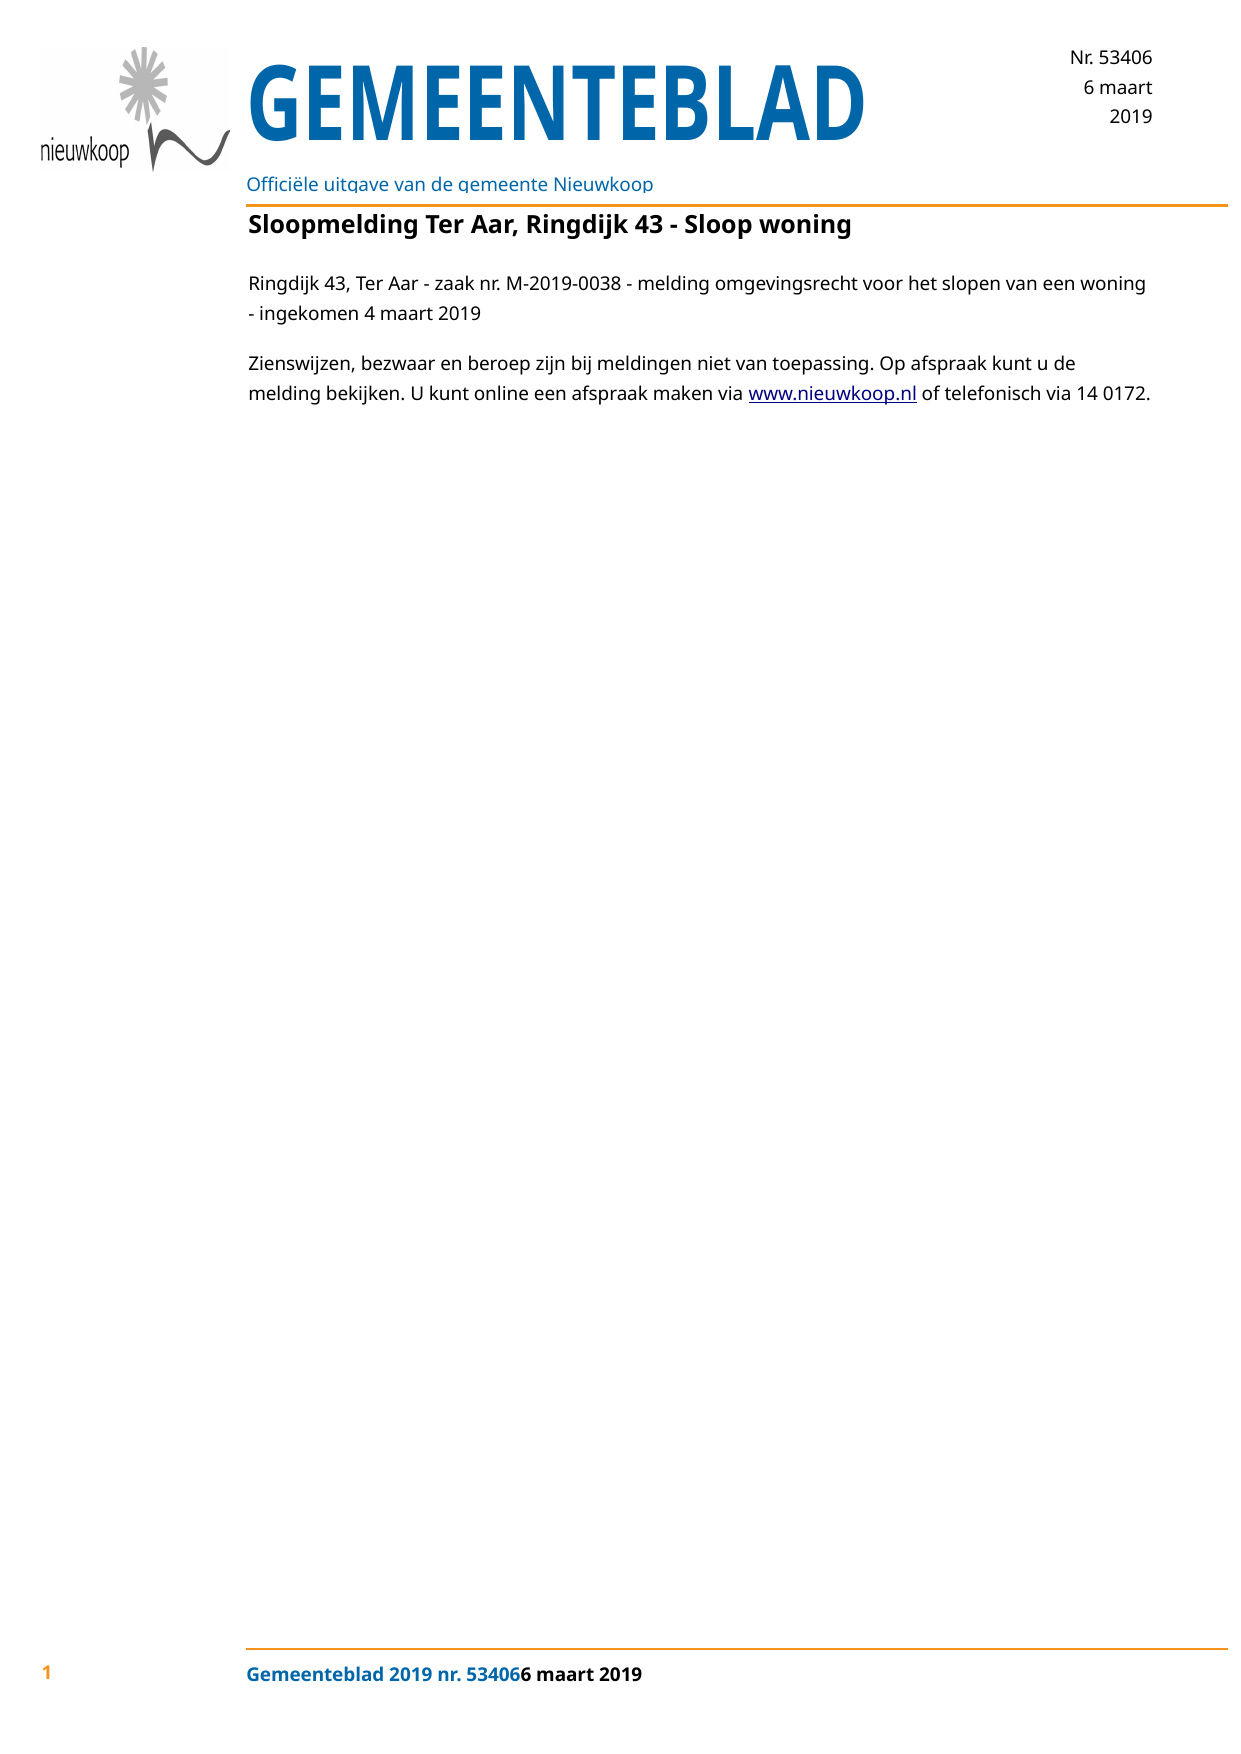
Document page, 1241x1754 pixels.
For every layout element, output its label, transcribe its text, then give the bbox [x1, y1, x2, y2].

picture [41, 47, 231, 172]
text Zienswijzen, bezwaar en beroep zijn bij meldingen niet van toepassing. Op afspraak kunt u de melding bekijken. U kunt online een afspraak maken via www.nieuwkoop.nl of telefonisch via 14 0172. [248, 350, 1152, 406]
text Sloopmelding Ter Aar, Ringdijk 43 - Sloop woning [248, 207, 1152, 241]
text Ringdijk 43, Ter Aar - zaak nr. M-2019-0038 - melding omgevingsrecht voor het slopen van een woning - ingekomen 4 maart 2019 [248, 270, 1152, 326]
